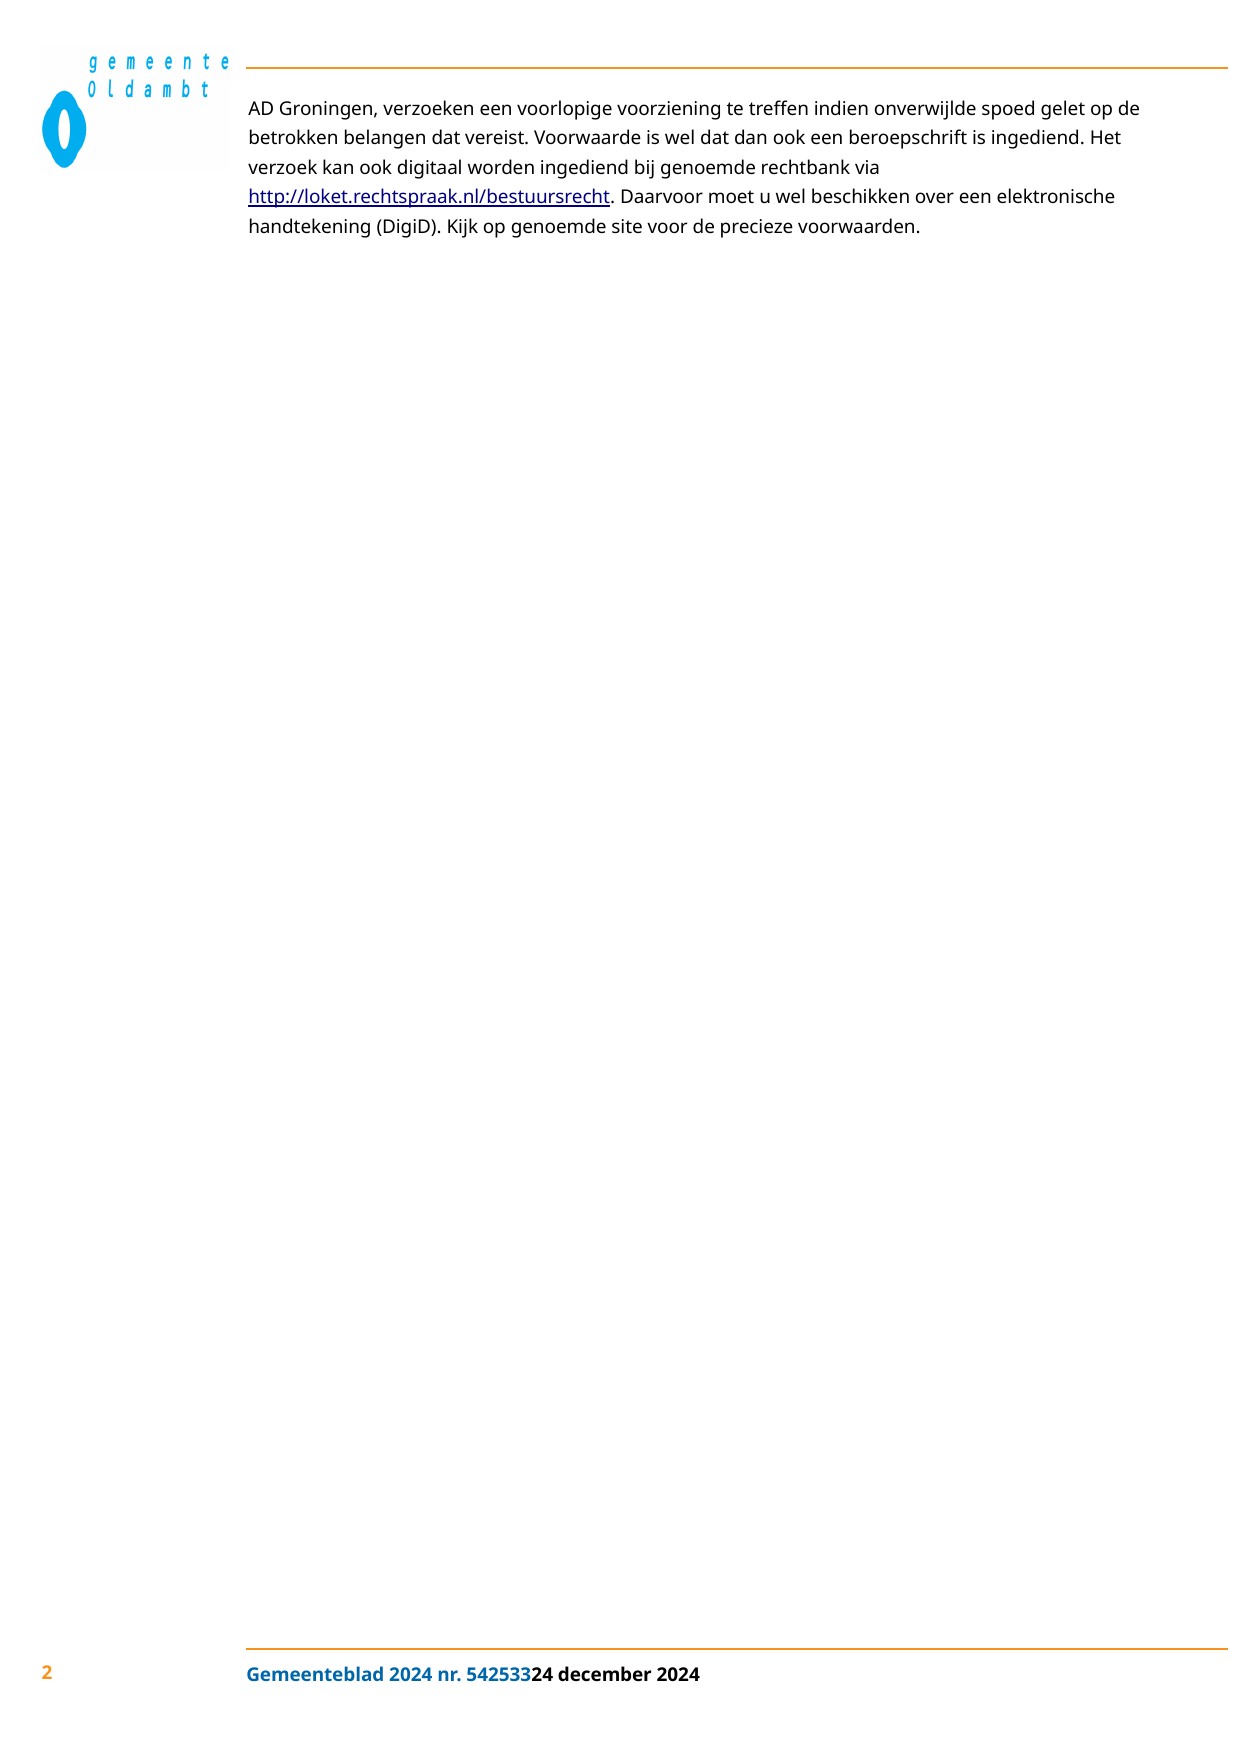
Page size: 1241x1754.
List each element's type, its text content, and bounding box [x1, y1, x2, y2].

text AD Groningen, verzoeken een voorlopige voorziening te treffen indien onverwijlde spoed gelet op de betrokken belangen dat vereist. Voorwaarde is wel dat dan ook een beroepschrift is ingediend. Het verzoek kan ook digitaal worden ingediend bij genoemde rechtbank via http://loket.rechtspraak.nl/bestuursrecht. Daarvoor moet u wel beschikken over een elektronische handtekening (DigiD). Kijk op genoemde site voor de precieze voorwaarden. [248, 95, 1152, 239]
picture [41, 47, 231, 172]
